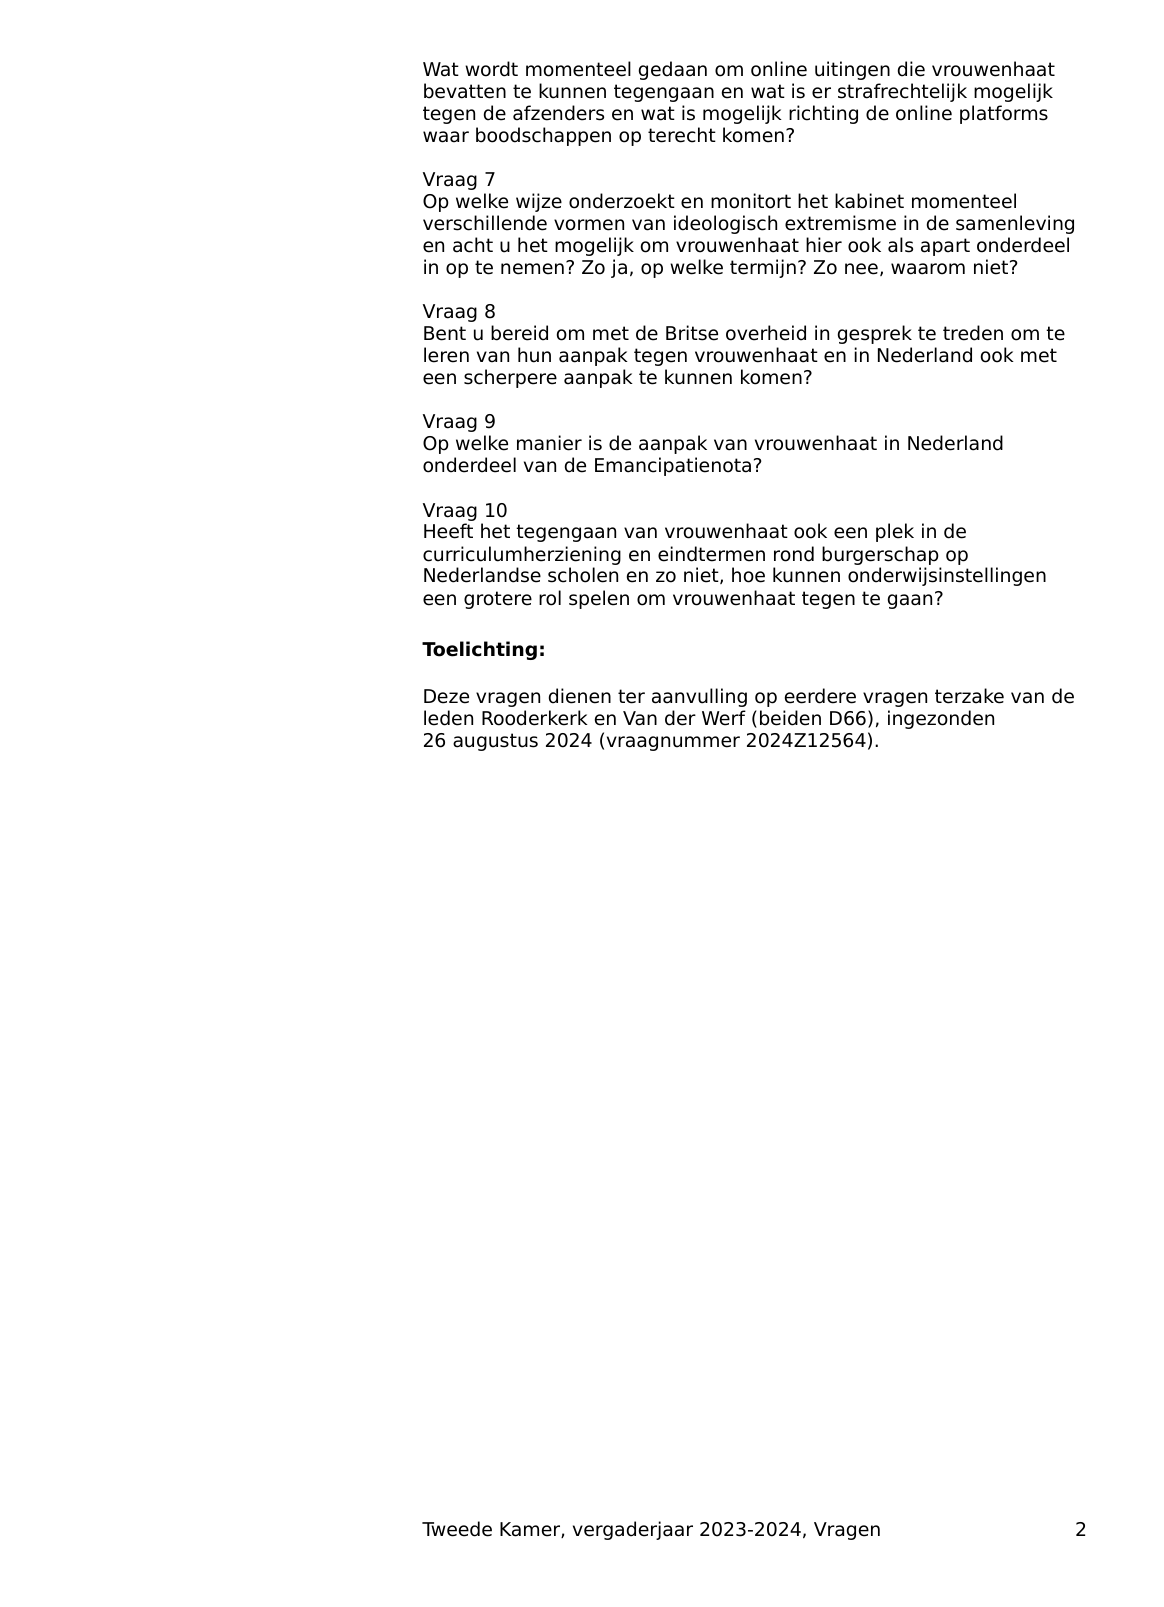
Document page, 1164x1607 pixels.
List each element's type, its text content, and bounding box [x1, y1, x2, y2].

subtitle Toelichting: [422, 639, 1087, 661]
text Vraag 8 [422, 301, 1087, 323]
text Op welke manier is de aanpak van vrouwenhaat in Nederland onderdeel van de Emancipatienota? [422, 433, 1087, 477]
text Bent u bereid om met de Britse overheid in gesprek te treden om te leren van hun aanpak tegen vrouwenhaat en in Nederland ook met een scherpere aanpak te kunnen komen? [422, 323, 1087, 389]
text Deze vragen dienen ter aanvulling op eerdere vragen terzake van de leden Rooderkerk en Van der Werf (beiden D66), ingezonden 26 augustus 2024 (vraagnummer 2024Z12564). [422, 686, 1087, 752]
text Vraag 9 [422, 411, 1087, 433]
text Wat wordt momenteel gedaan om online uitingen die vrouwenhaat bevatten te kunnen tegengaan en wat is er strafrechtelijk mogelijk tegen de afzenders en wat is mogelijk richting de online platforms waar boodschappen op terecht komen? [422, 59, 1087, 147]
text Vraag 7 [422, 169, 1087, 191]
text Op welke wijze onderzoekt en monitort het kabinet momenteel verschillende vormen van ideologisch extremisme in de samenleving en acht u het mogelijk om vrouwenhaat hier ook als apart onderdeel in op te nemen? Zo ja, op welke termijn? Zo nee, waarom niet? [422, 191, 1087, 279]
text Vraag 10 [422, 499, 1087, 521]
text Heeft het tegengaan van vrouwenhaat ook een plek in de curriculumherziening en eindtermen rond burgerschap op Nederlandse scholen en zo niet, hoe kunnen onderwijsinstellingen een grotere rol spelen om vrouwenhaat tegen te gaan? [422, 521, 1087, 609]
